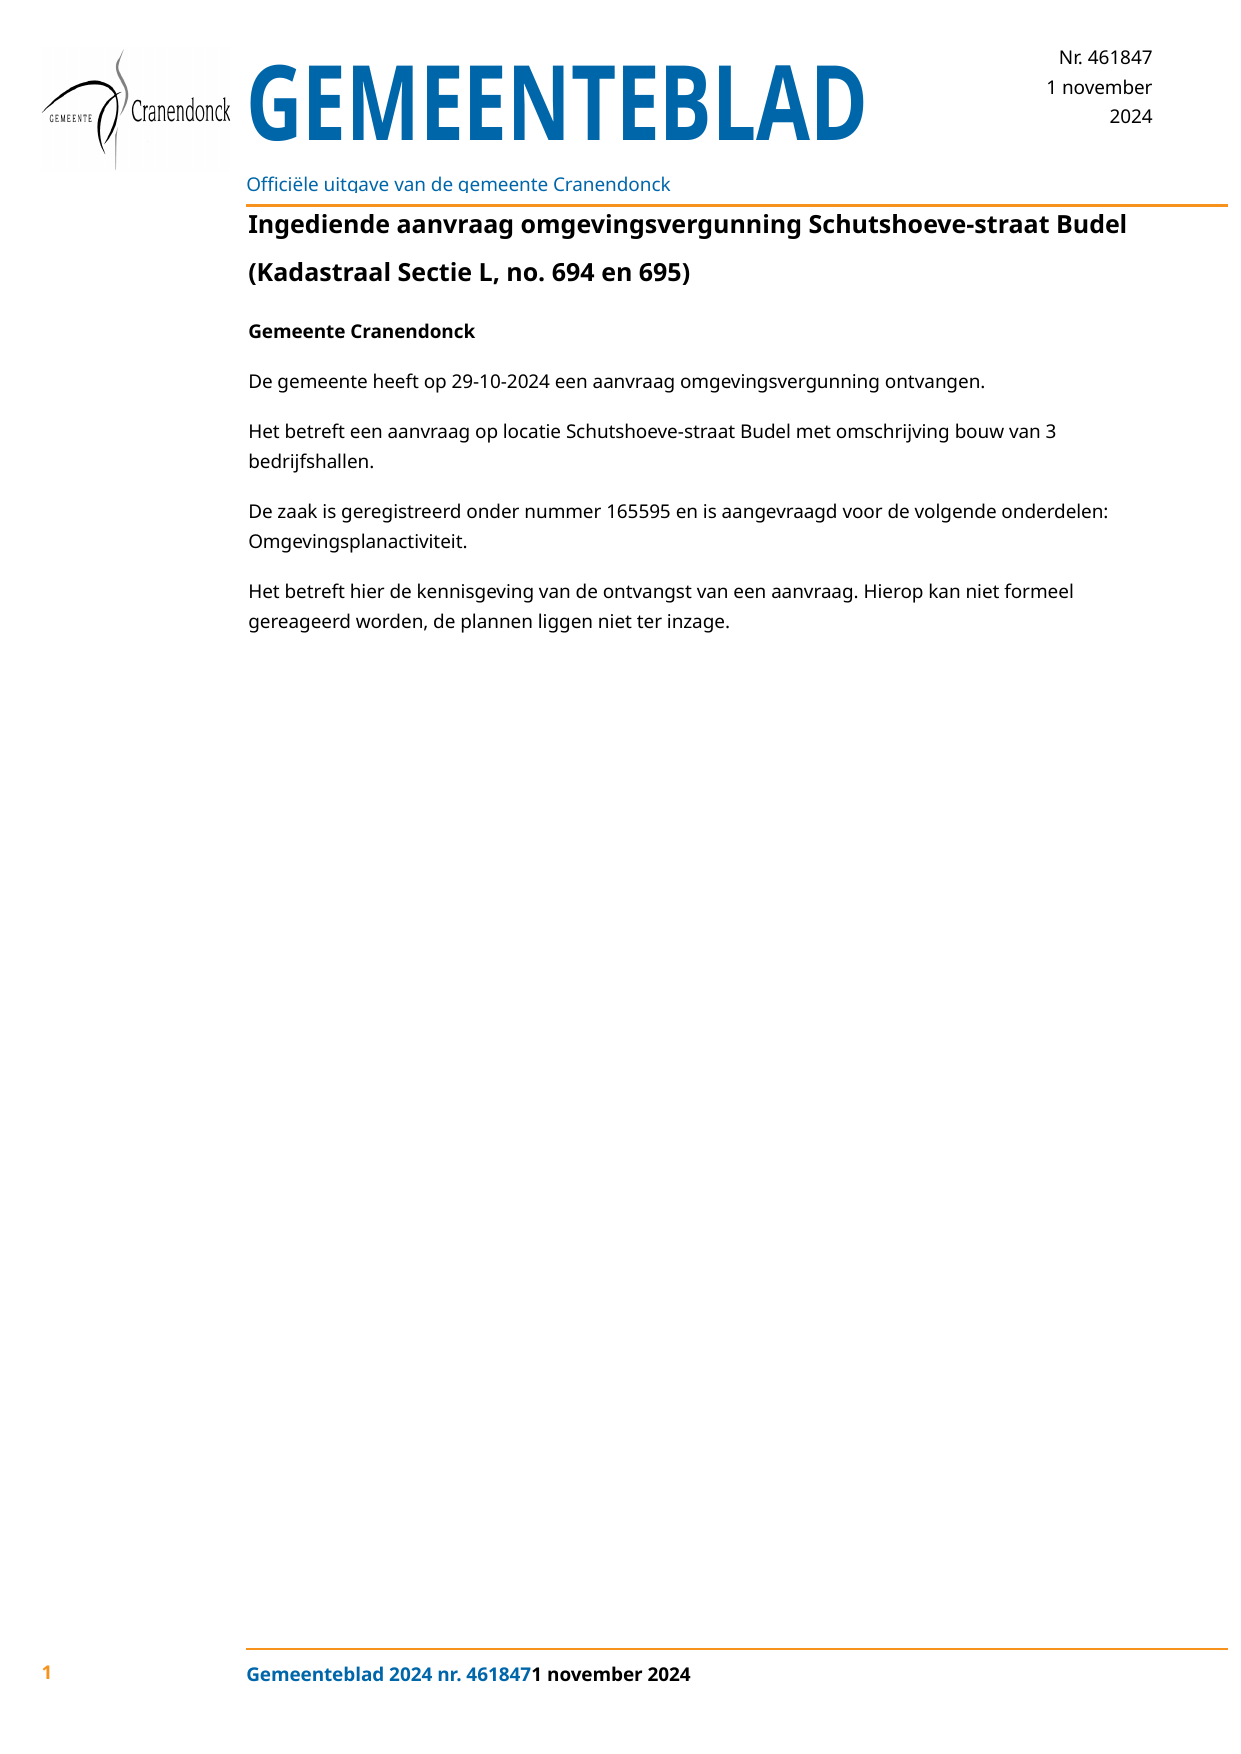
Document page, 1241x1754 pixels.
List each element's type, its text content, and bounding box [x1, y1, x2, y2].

text Het betreft een aanvraag op locatie Schutshoeve-straat Budel met omschrijving bouw van 3 bedrijfshallen. [248, 419, 1152, 474]
text De gemeente heeft op 29-10-2024 een aanvraag omgevingsvergunning ontvangen. [248, 368, 1152, 394]
text Ingediende aanvraag omgevingsvergunning Schutshoeve-straat Budel (Kadastraal Sectie L, no. 694 en 695) [248, 207, 1152, 288]
text Het betreft hier de kennisgeving van de ontvangst van een aanvraag. Hierop kan niet formeel gereageerd worden, de plannen liggen niet ter inzage. [248, 579, 1152, 634]
text De zaak is geregistreerd onder nummer 165595 en is aangevraagd voor de volgende onderdelen: Omgevingsplanactiviteit. [248, 499, 1152, 554]
text Gemeente Cranendonck [248, 318, 1152, 344]
picture [41, 47, 231, 172]
